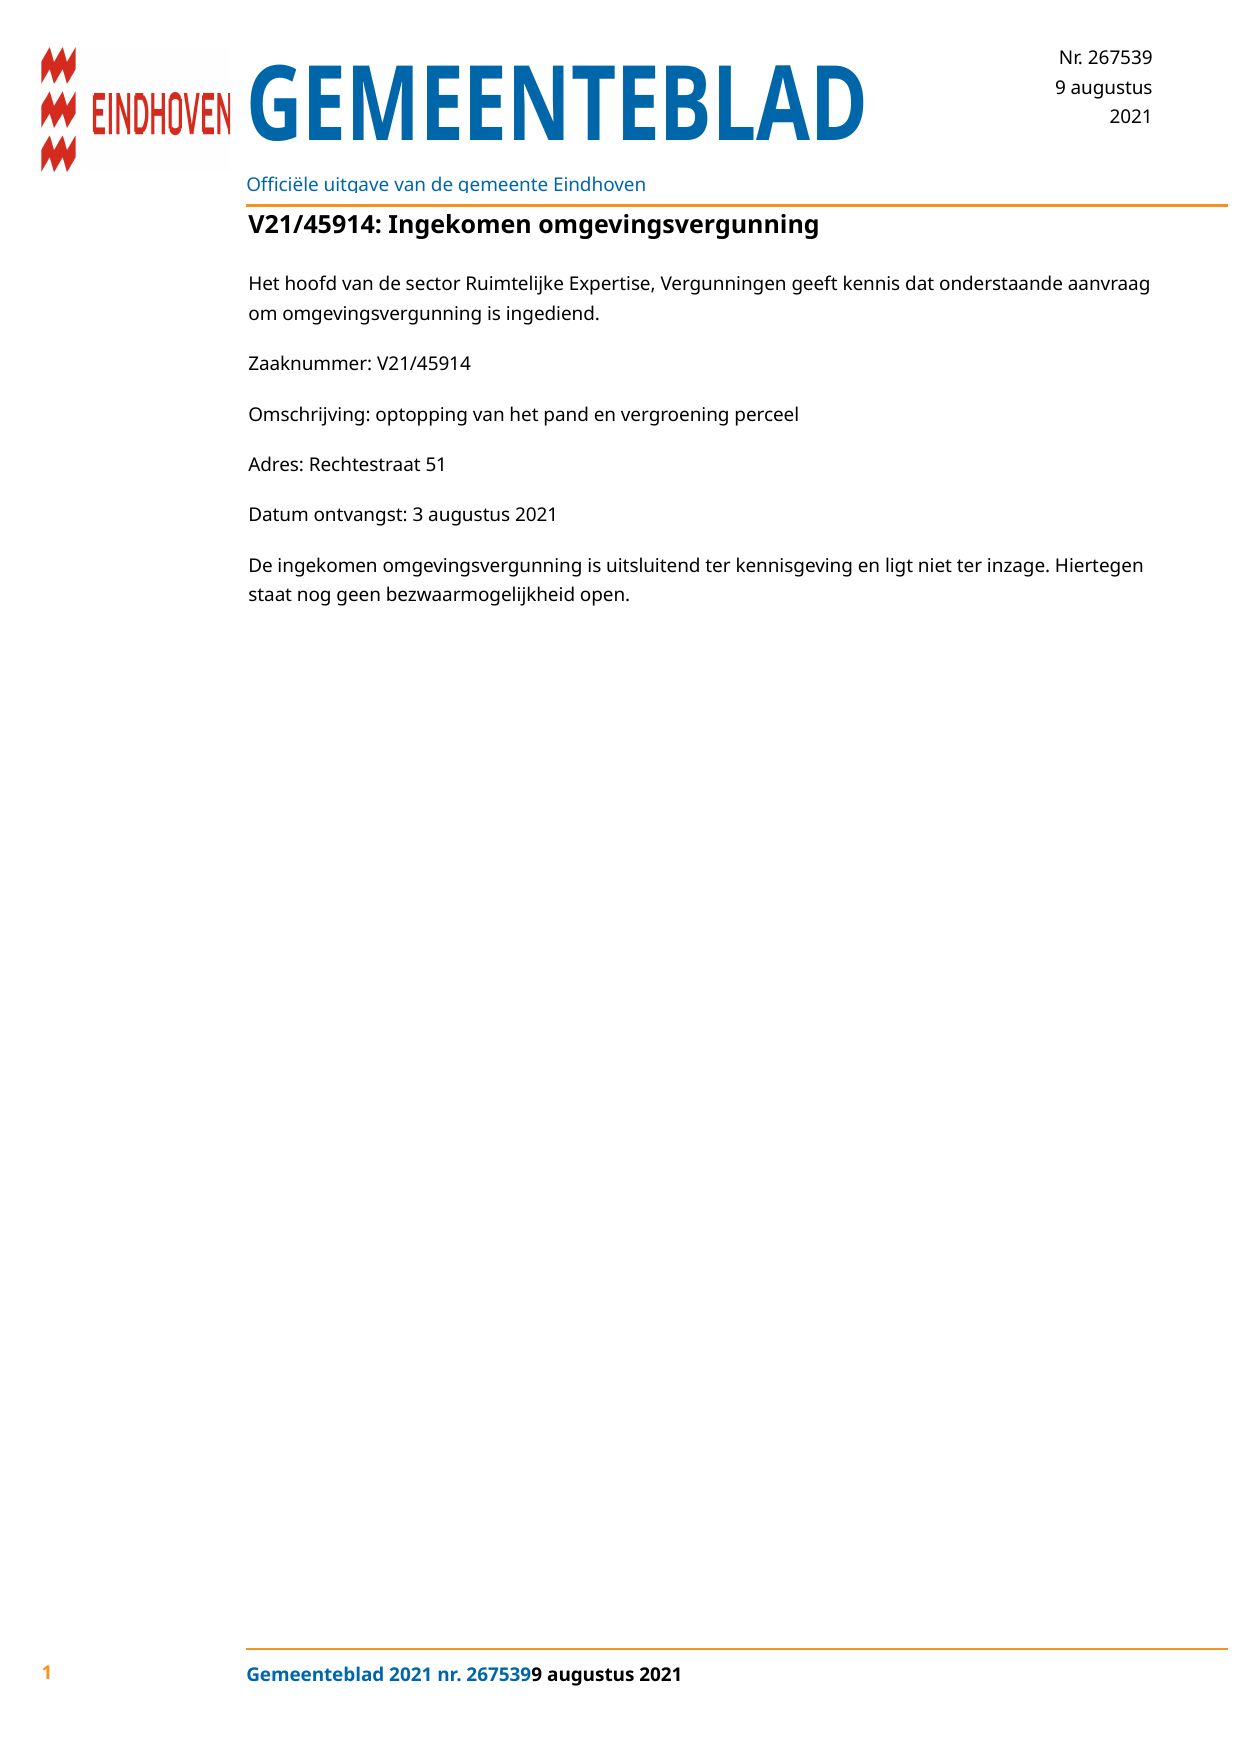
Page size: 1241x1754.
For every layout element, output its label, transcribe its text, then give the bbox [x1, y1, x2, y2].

text Datum ontvangst: 3 augustus 2021 [248, 502, 1152, 527]
text V21/45914: Ingekomen omgevingsvergunning [248, 207, 1152, 241]
text Zaaknummer: V21/45914 [248, 350, 1152, 376]
text De ingekomen omgevingsvergunning is uitsluitend ter kennisgeving en ligt niet ter inzage. Hiertegen staat nog geen bezwaarmogelijkheid open. [248, 552, 1152, 607]
text Het hoofd van de sector Ruimtelijke Expertise, Vergunningen geeft kennis dat onderstaande aanvraag om omgevingsvergunning is ingediend. [248, 270, 1152, 326]
text Omschrijving: optopping van het pand en vergroening perceel [248, 401, 1152, 426]
picture [41, 47, 231, 172]
text Adres: Rechtestraat 51 [248, 451, 1152, 477]
